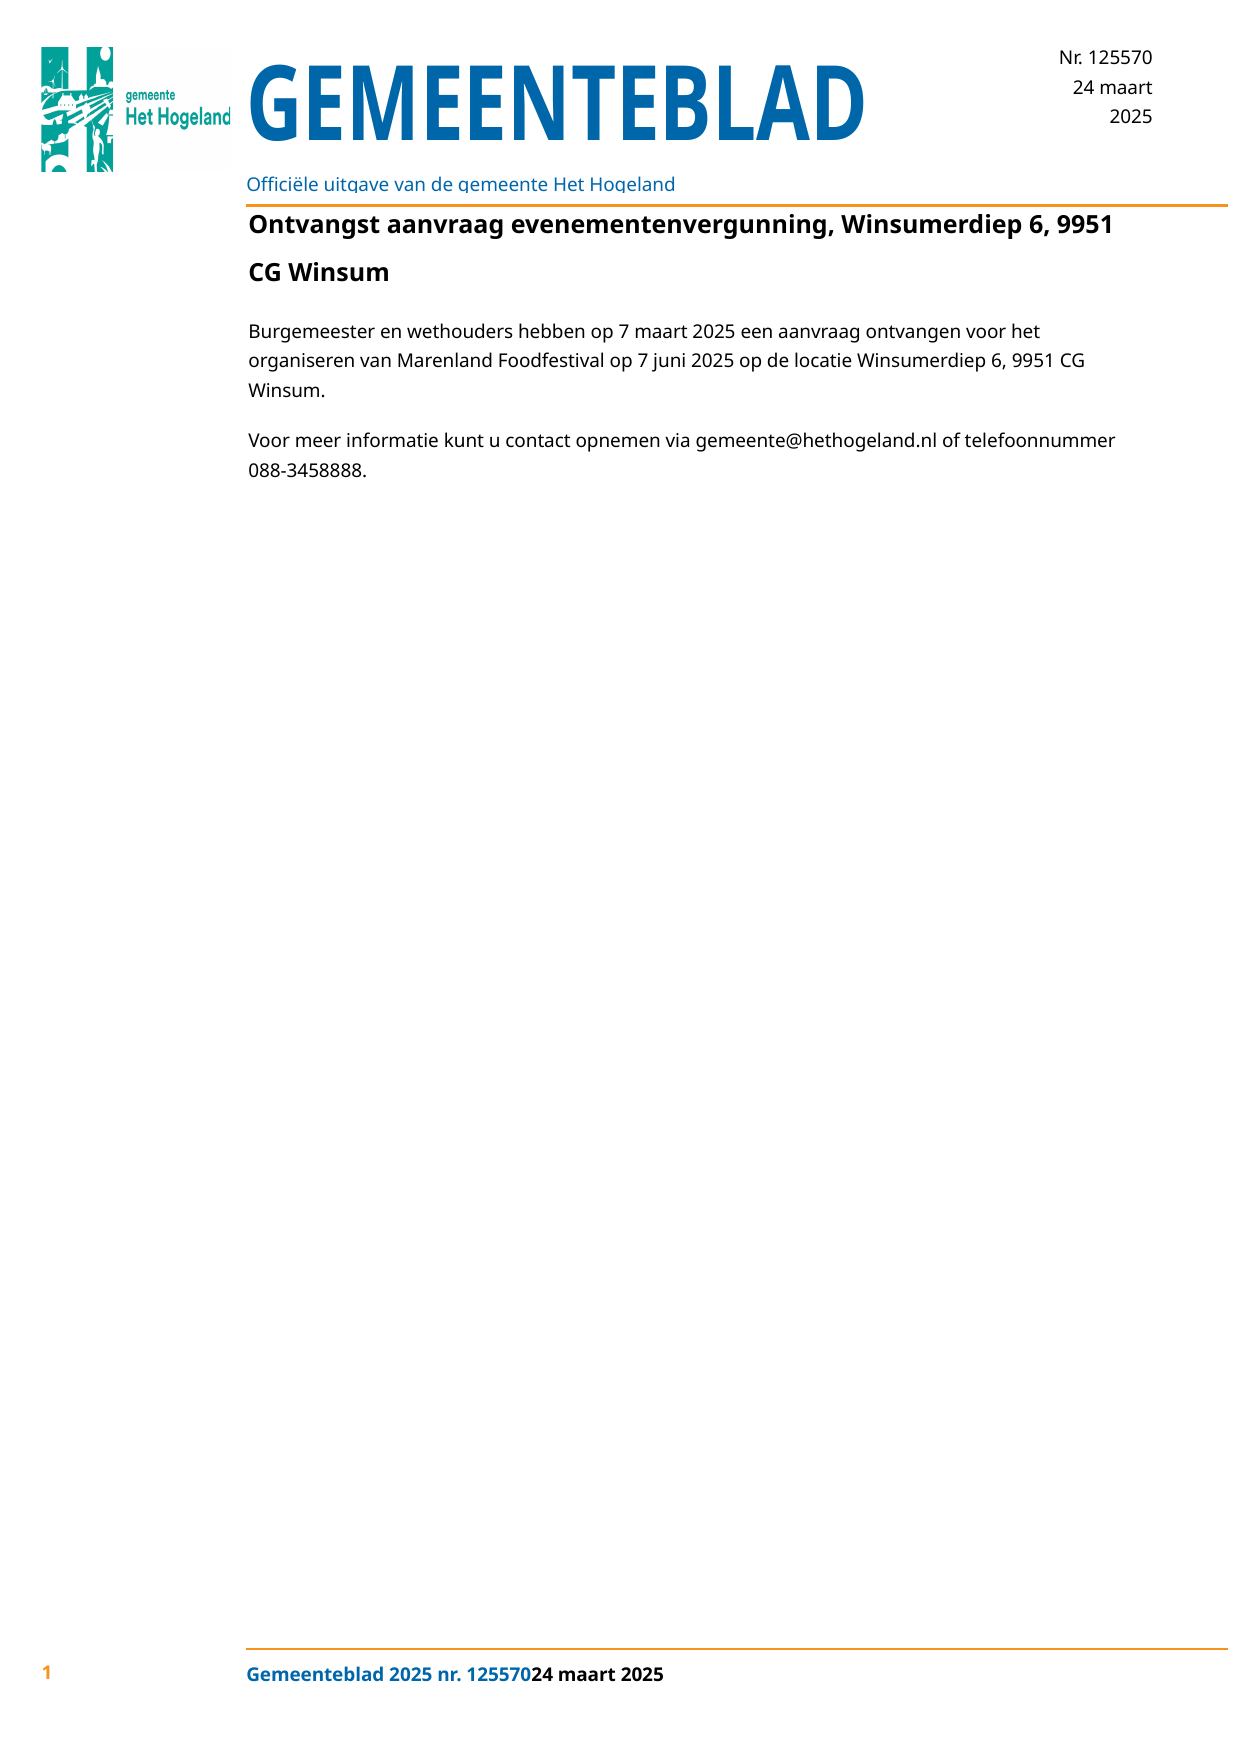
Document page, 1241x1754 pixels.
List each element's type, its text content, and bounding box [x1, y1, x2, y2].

text Burgemeester en wethouders hebben op 7 maart 2025 een aanvraag ontvangen voor het organiseren van Marenland Foodfestival op 7 juni 2025 op de locatie Winsumerdiep 6, 9951 CG Winsum. [248, 318, 1152, 403]
picture [41, 47, 231, 172]
text Voor meer informatie kunt u contact opnemen via gemeente@hethogeland.nl of telefoonnummer 088-3458888. [248, 427, 1152, 483]
text Ontvangst aanvraag evenementenvergunning, Winsumerdiep 6, 9951 CG Winsum [248, 207, 1152, 288]
